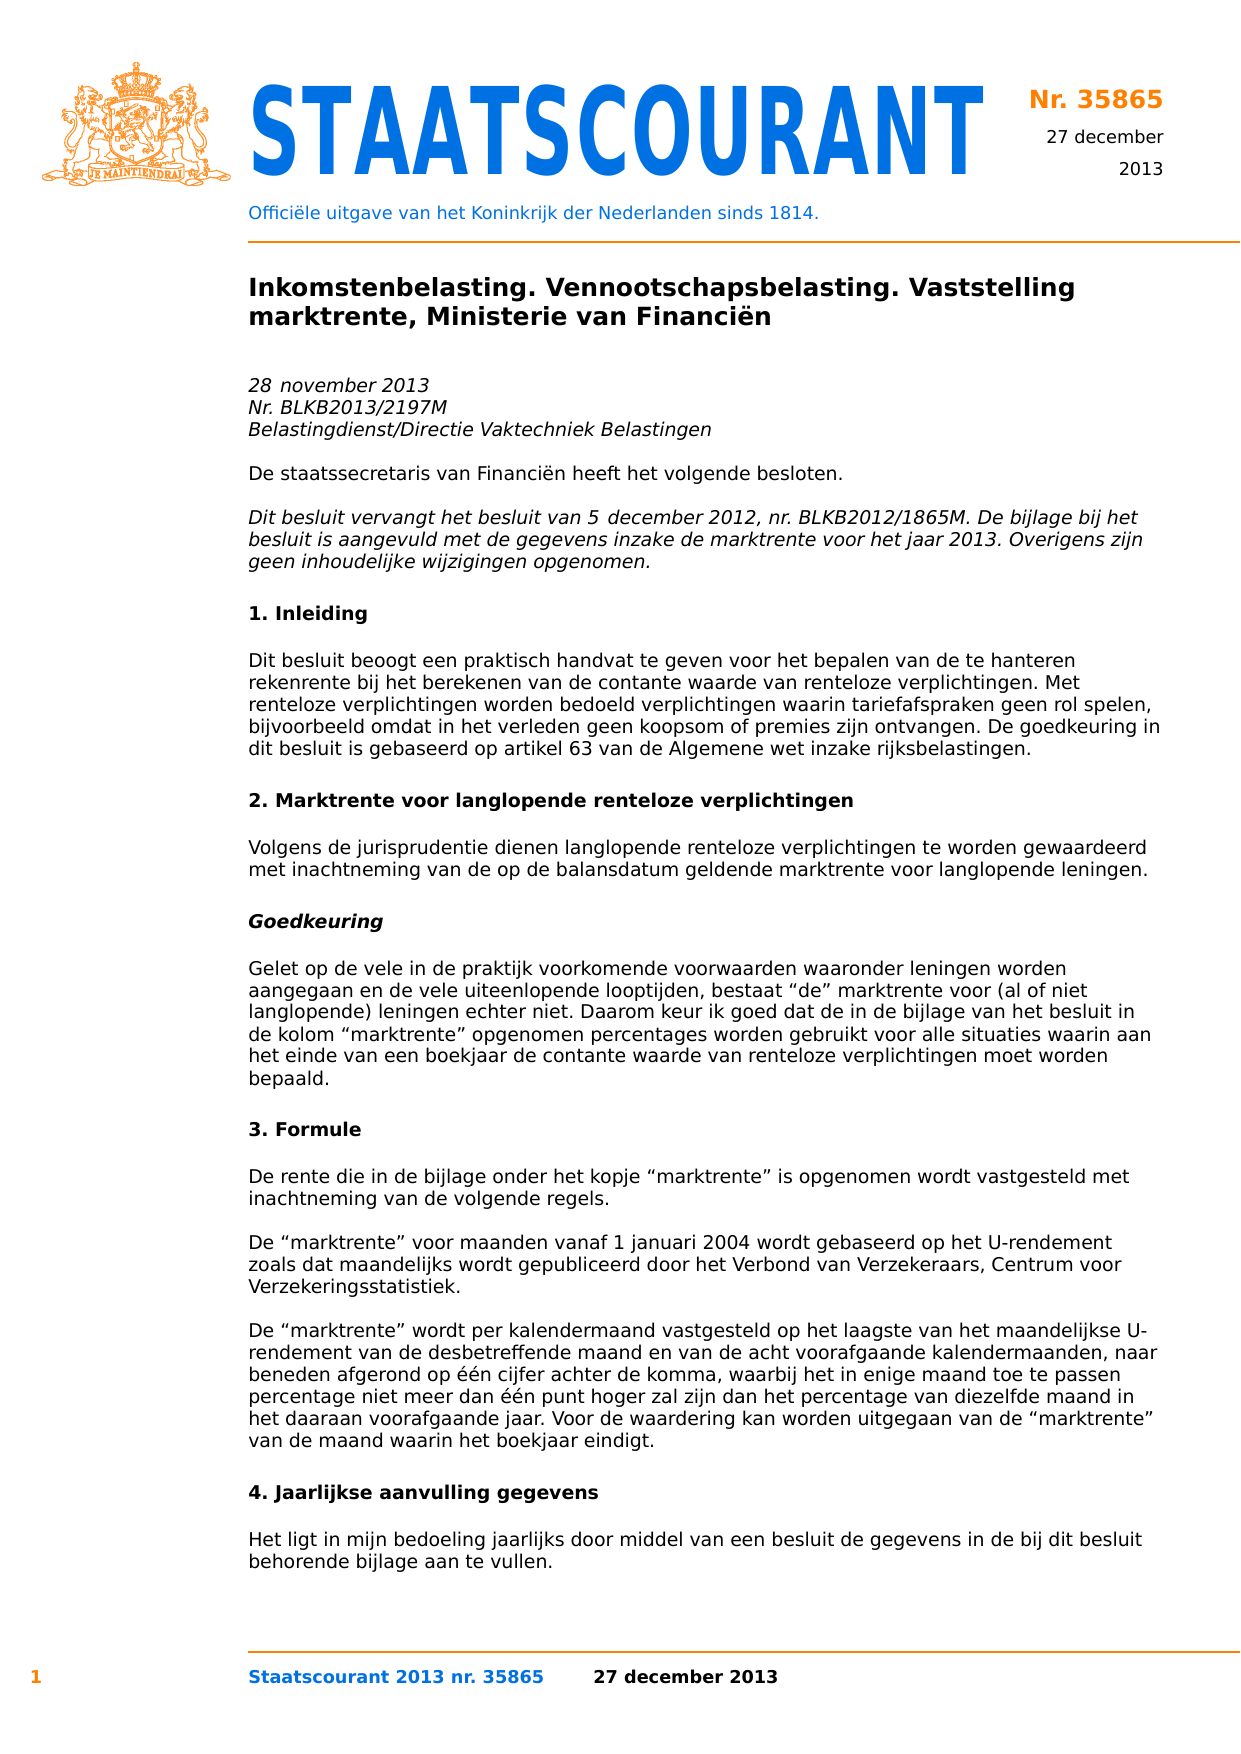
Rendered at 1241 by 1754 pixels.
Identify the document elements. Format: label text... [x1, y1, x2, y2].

text De “marktrente” voor maanden vanaf 1 januari 2004 wordt gebaseerd op het U-rendement zoals dat maandelijks wordt gepubliceerd door het Verbond van Verzekeraars, Centrum voor Verzekeringsstatistiek. [248, 1232, 1163, 1298]
text Belastingdienst/Directie Vaktechniek Belastingen [248, 419, 1163, 441]
text De rente die in de bijlage onder het kopje “marktrente” is opgenomen wordt vastgesteld met inachtneming van de volgende regels. [248, 1166, 1163, 1210]
text Volgens de jurisprudentie dienen langlopende renteloze verplichtingen te worden gewaardeerd met inachtneming van de op de balansdatum geldende marktrente voor langlopende leningen. [248, 837, 1163, 881]
text Het ligt in mijn bedoeling jaarlijks door middel van een besluit de gegevens in de bij dit besluit behorende bijlage aan te vullen. [248, 1529, 1163, 1573]
table_cell 27 december [998, 121, 1240, 153]
text Nr. BLKB2013/2197M [248, 397, 1163, 419]
text De “marktrente” wordt per kalendermaand vastgesteld op het laagste van het maandelijkse U-rendement van de desbetreffende maand en van de acht voorafgaande kalendermaanden, naar beneden afgerond op één cijfer achter de komma, waarbij het in enige maand toe te passen percentage niet meer dan één punt hoger zal zijn dan het percentage van diezelfde maand in het daaraan voorafgaande jaar. Voor de waardering kan worden uitgegaan van de “marktrente” van de maand waarin het boekjaar eindigt. [248, 1320, 1163, 1452]
subtitle 3. Formule [248, 1119, 1163, 1141]
subtitle Goedkeuring [248, 911, 1163, 932]
subtitle Inkomstenbelasting. Vennootschapsbelasting. Vaststelling marktrente, Ministerie van Financiën [248, 273, 1163, 331]
subtitle 1. Inleiding [248, 603, 1163, 625]
text Dit besluit beoogt een praktisch handvat te geven voor het bepalen van de te hanteren rekenrente bij het berekenen van de contante waarde van renteloze verplichtingen. Met renteloze verplichtingen worden bedoeld verplichtingen waarin tariefafspraken geen rol spelen, bijvoorbeeld omdat in het verleden geen koopsom of premies zijn ontvangen. De goedkeuring in dit besluit is gebaseerd op artikel 63 van de Algemene wet inzake rijksbelastingen. [248, 650, 1163, 759]
table_cell Officiële uitgave van het Koninkrijk der Nederlanden sinds 1814. [248, 203, 1240, 241]
table_header [25, 62, 248, 241]
text De staatssecretaris van Financiën heeft het volgende besloten. [248, 463, 1163, 485]
picture [41, 62, 231, 186]
table_cell 2013 [998, 153, 1240, 203]
text Dit besluit vervangt het besluit van 5 december 2012, nr. BLKB2012/1865M. De bijlage bij het besluit is aangevuld met de gegevens inzake de marktrente voor het jaar 2013. Overigens zijn geen inhoudelijke wijzigingen opgenomen. [248, 507, 1163, 573]
subtitle 2. Marktrente voor langlopende renteloze verplichtingen [248, 789, 1163, 812]
text Gelet op de vele in de praktijk voorkomende voorwaarden waaronder leningen worden aangegaan en de vele uiteenlopende looptijden, bestaat “de” marktrente voor (al of niet langlopende) leningen echter niet. Daarom keur ik goed dat de in de bijlage van het besluit in de kolom “marktrente” opgenomen percentages worden gebruikt voor alle situaties waarin aan het einde van een boekjaar de contante waarde van renteloze verplichtingen moet worden bepaald. [248, 957, 1163, 1089]
table_header STAATSCOURANT [248, 62, 998, 203]
subtitle 4. Jaarlijkse aanvulling gegevens [248, 1482, 1163, 1504]
table_header Nr. 35865 [998, 62, 1240, 121]
text 28 november 2013 [248, 375, 1163, 397]
